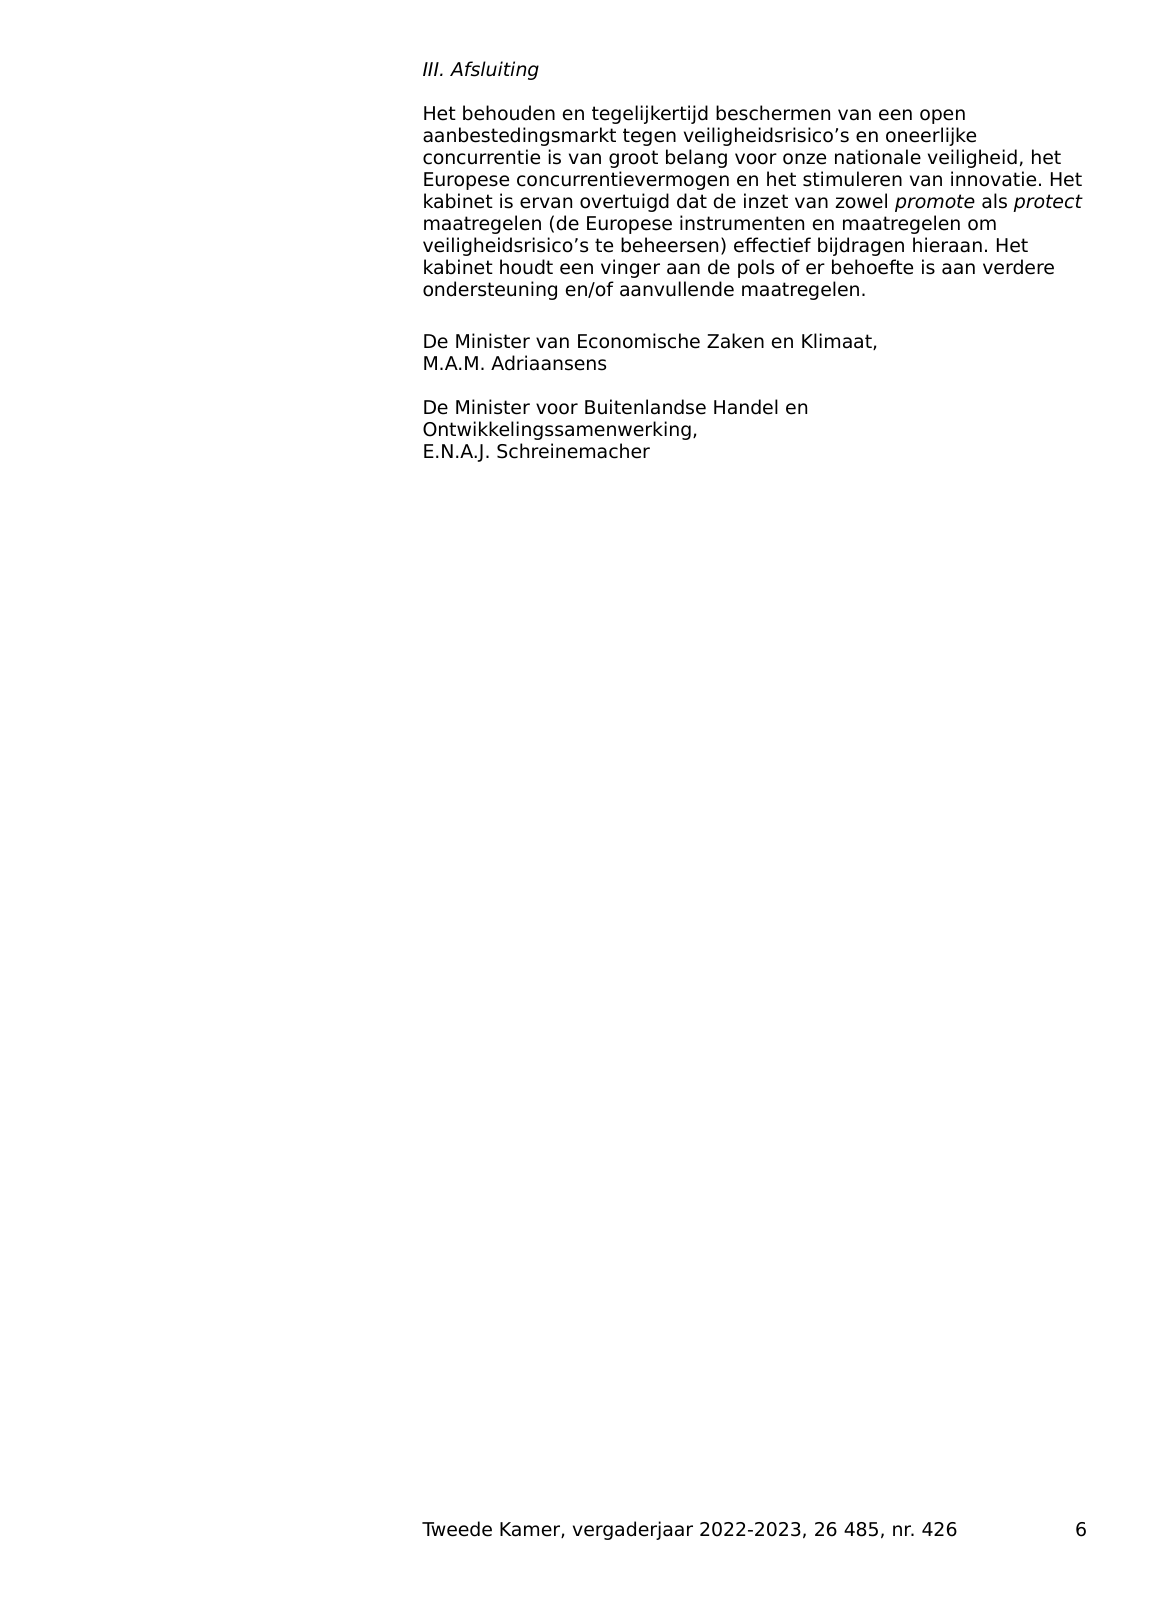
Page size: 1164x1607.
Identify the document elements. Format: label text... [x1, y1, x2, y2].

text De Minister van Economische Zaken en Klimaat, M.A.M. Adriaansens [422, 331, 1087, 375]
text De Minister voor Buitenlandse Handel en Ontwikkelingssamenwerking, E.N.A.J. Schreinemacher [422, 397, 1087, 463]
text Het behouden en tegelijkertijd beschermen van een open aanbestedingsmarkt tegen veiligheidsrisico’s en oneerlijke concurrentie is van groot belang voor onze nationale veiligheid, het Europese concurrentievermogen en het stimuleren van innovatie. Het kabinet is ervan overtuigd dat de inzet van zowel promote als protect maatregelen (de Europese instrumenten en maatregelen om veiligheidsrisico’s te beheersen) effectief bijdragen hieraan. Het kabinet houdt een vinger aan de pols of er behoefte is aan verdere ondersteuning en/of aanvullende maatregelen. [422, 103, 1087, 301]
subtitle III. Afsluiting [422, 59, 1087, 81]
